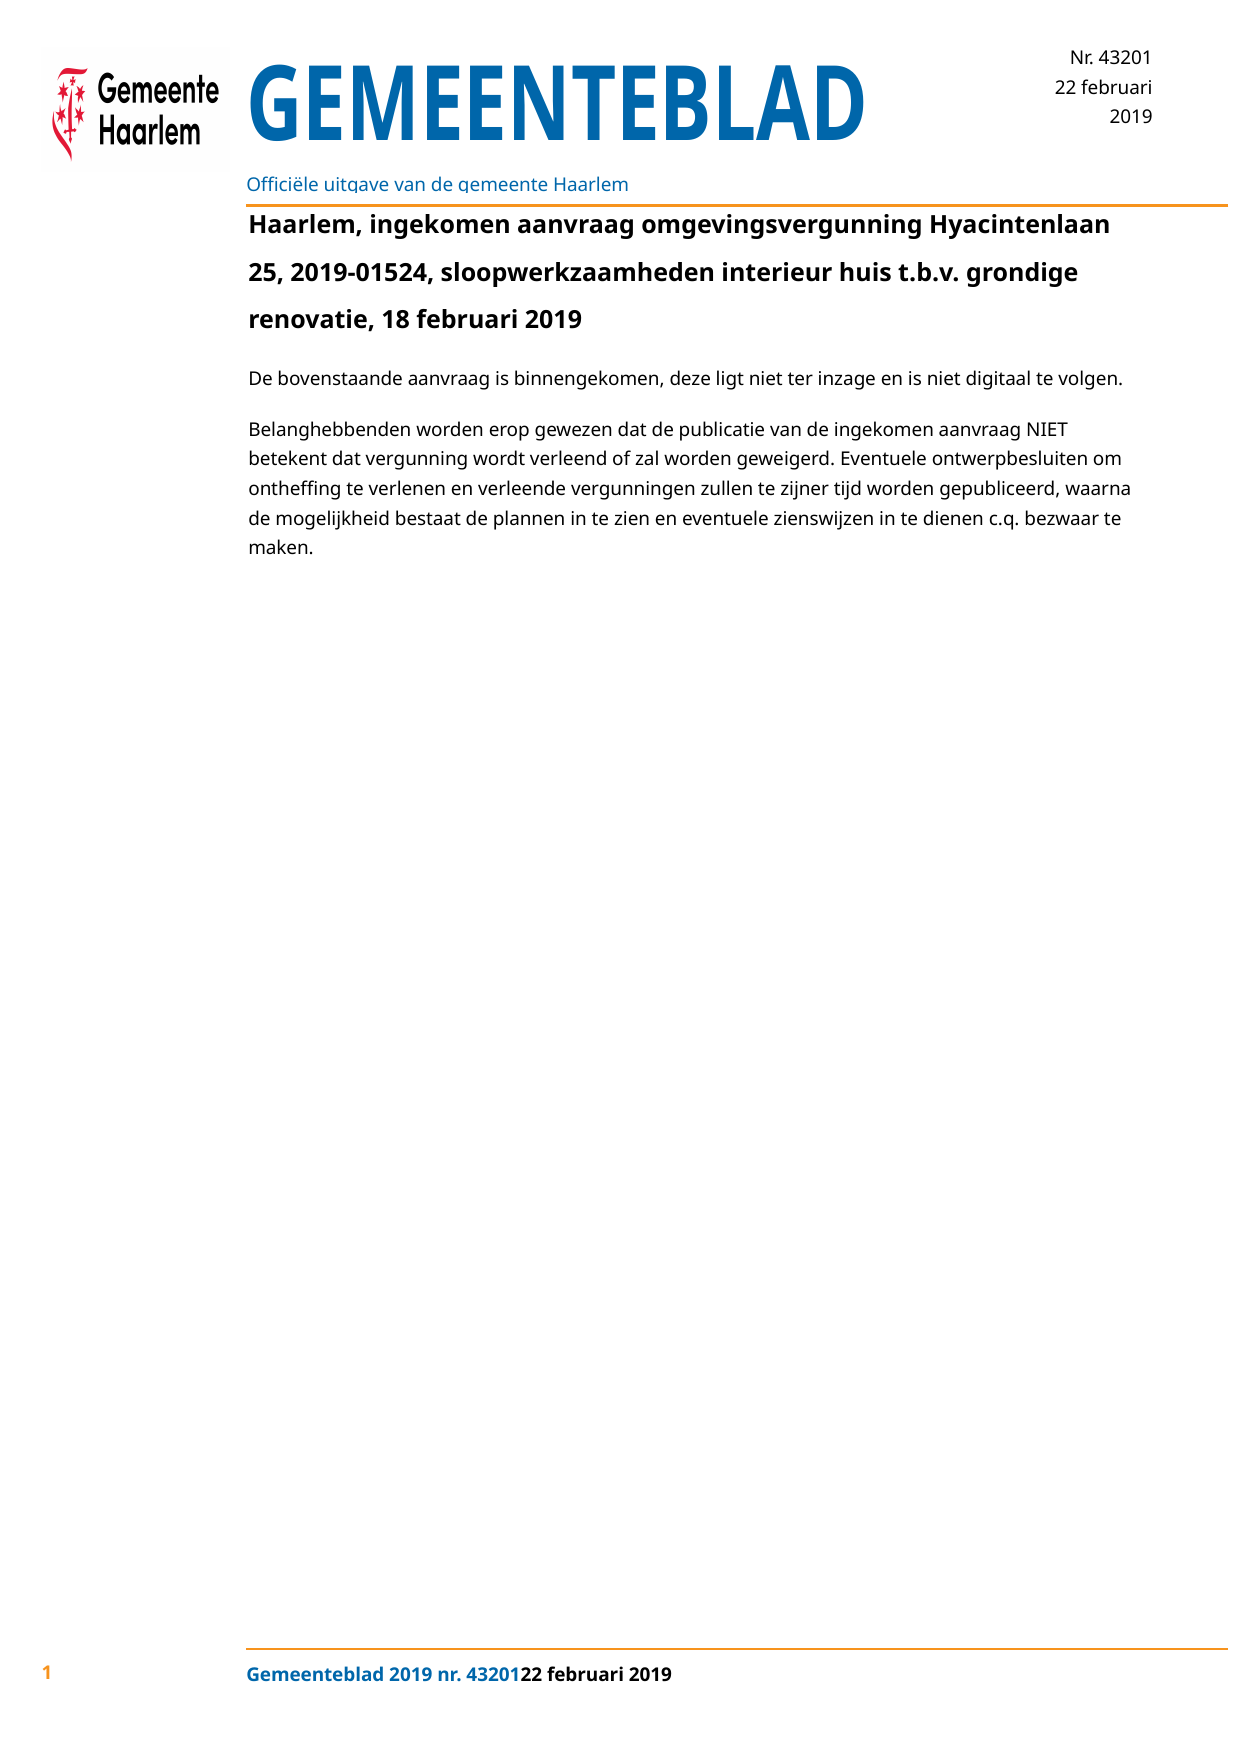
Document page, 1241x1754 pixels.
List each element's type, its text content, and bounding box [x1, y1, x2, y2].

picture [41, 47, 231, 172]
text De bovenstaande aanvraag is binnengekomen, deze ligt niet ter inzage en is niet digitaal te volgen. [248, 366, 1152, 391]
text Belanghebbenden worden erop gewezen dat de publicatie van de ingekomen aanvraag NIET betekent dat vergunning wordt verleend of zal worden geweigerd. Eventuele ontwerpbesluiten om ontheffing te verlenen en verleende vergunningen zullen te zijner tijd worden gepubliceerd, waarna de mogelijkheid bestaat de plannen in te zien en eventuele zienswijzen in te dienen c.q. bezwaar te maken. [248, 416, 1152, 560]
text Haarlem, ingekomen aanvraag omgevingsvergunning Hyacintenlaan 25, 2019-01524, sloopwerkzaamheden interieur huis t.b.v. grondige renovatie, 18 februari 2019 [248, 207, 1152, 336]
